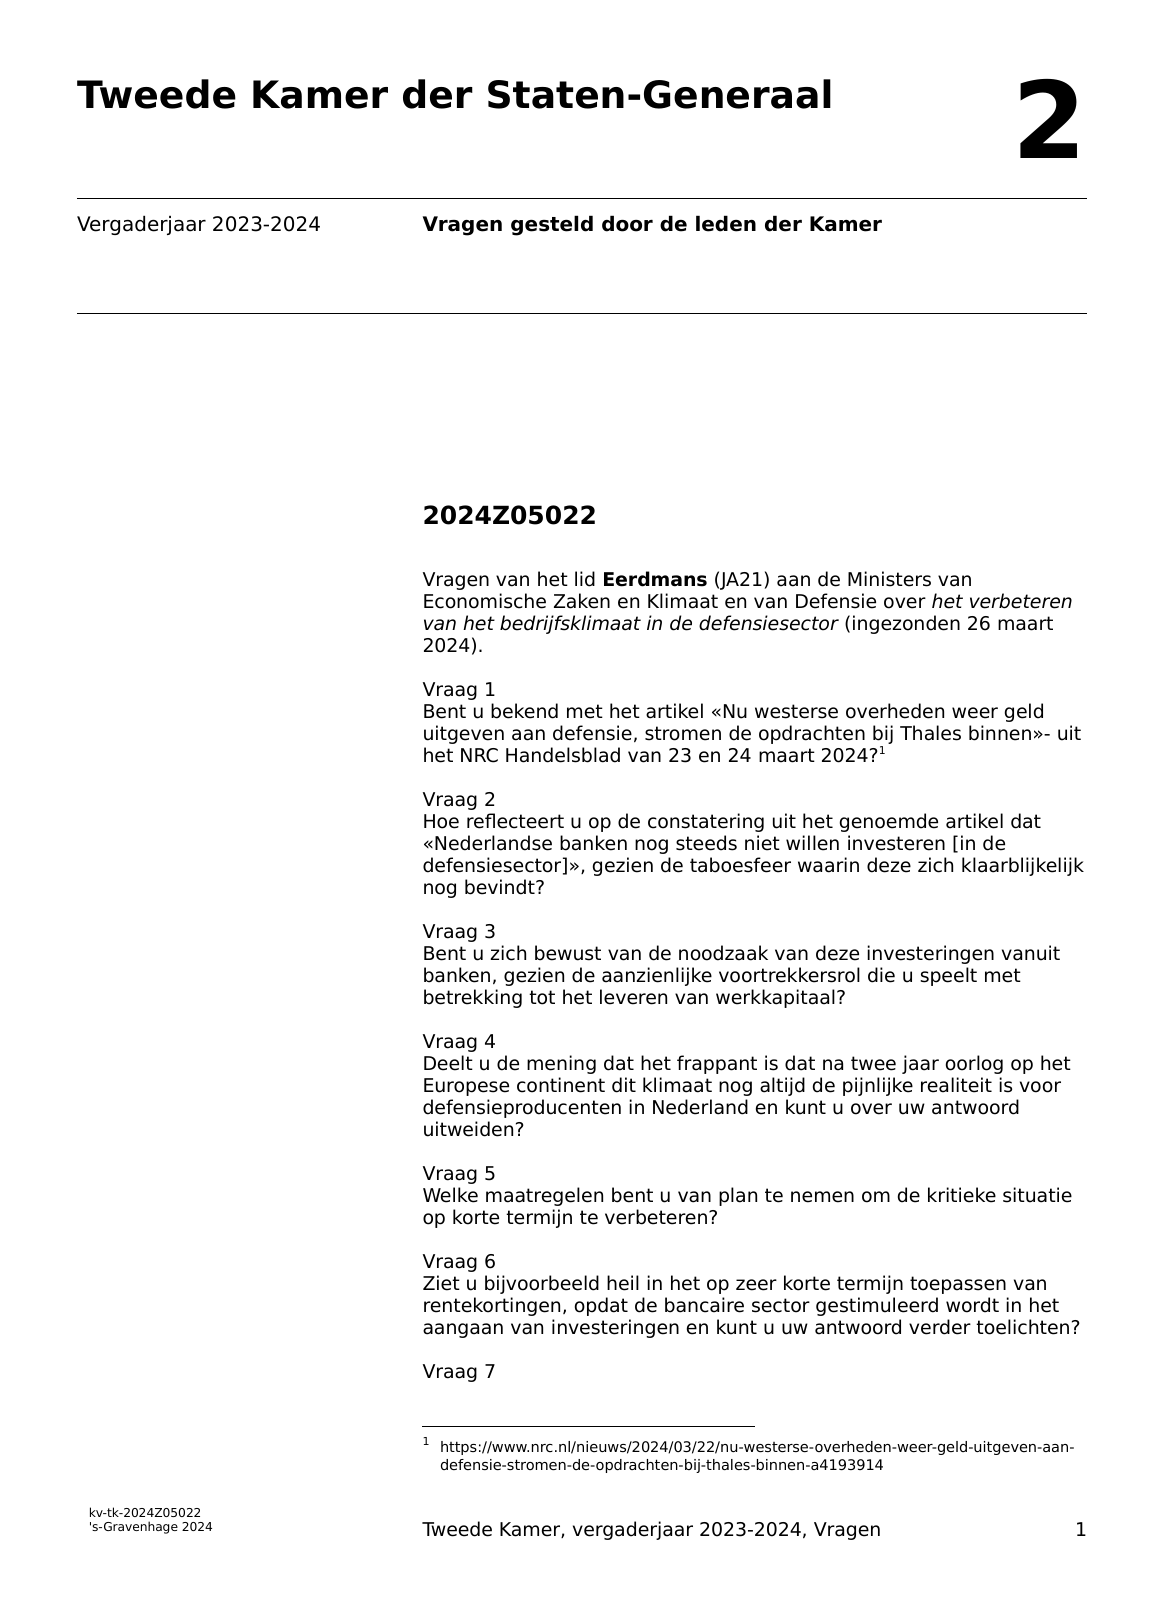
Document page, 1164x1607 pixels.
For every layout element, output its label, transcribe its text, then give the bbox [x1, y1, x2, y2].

text 's-Gravenhage 2024 [88, 1520, 323, 1534]
text Bent u bekend met het artikel «Nu westerse overheden weer geld uitgeven aan defensie, stromen de opdrachten bij Thales binnen»- uit het NRC Handelsblad van 23 en 24 maart 2024? [422, 701, 1087, 767]
text Vraag 7 [422, 1361, 1087, 1383]
text Hoe reflecteert u op de constatering uit het genoemde artikel dat «Nederlandse banken nog steeds niet willen investeren [in de defensiesector]», gezien de taboesfeer waarin deze zich klaarblijkelijk nog bevindt? [422, 811, 1087, 899]
text Vragen van het lid Eerdmans (JA21) aan de Ministers van Economische Zaken en Klimaat en van Defensie over het verbeteren van het bedrijfsklimaat in de defensiesector (ingezonden 26 maart 2024). [422, 569, 1087, 657]
text Vraag 2 [422, 789, 1087, 811]
table_header 2 [886, 59, 1087, 198]
table_cell Vergaderjaar 2023-2024 [77, 199, 422, 313]
text kv-tk-2024Z05022 [88, 1506, 323, 1520]
text 2024Z05022 [422, 501, 1087, 531]
text Vraag 4 [422, 1031, 1087, 1053]
table_cell Vragen gesteld door de leden der Kamer [422, 199, 1087, 313]
table_header Tweede Kamer der Staten-Generaal [77, 59, 886, 198]
text Vraag 6 [422, 1251, 1087, 1273]
text https://www.nrc.nl/nieuws/2024/03/22/nu-westerse-overheden-weer-geld-uitgeven-aan-defensie-stromen-de-opdrachten-bij-thales-binnen-a4193914 [422, 1435, 1087, 1474]
text Vraag 3 [422, 921, 1087, 943]
text Ziet u bijvoorbeeld heil in het op zeer korte termijn toepassen van rentekortingen, opdat de bancaire sector gestimuleerd wordt in het aangaan van investeringen en kunt u uw antwoord verder toelichten? [422, 1273, 1087, 1339]
text Vraag 5 [422, 1163, 1087, 1185]
text Welke maatregelen bent u van plan te nemen om de kritieke situatie op korte termijn te verbeteren? [422, 1185, 1087, 1229]
text Bent u zich bewust van de noodzaak van deze investeringen vanuit banken, gezien de aanzienlijke voortrekkersrol die u speelt met betrekking tot het leveren van werkkapitaal? [422, 943, 1087, 1009]
text Deelt u de mening dat het frappant is dat na twee jaar oorlog op het Europese continent dit klimaat nog altijd de pijnlijke realiteit is voor defensieproducenten in Nederland en kunt u over uw antwoord uitweiden? [422, 1053, 1087, 1141]
text Vraag 1 [422, 679, 1087, 701]
